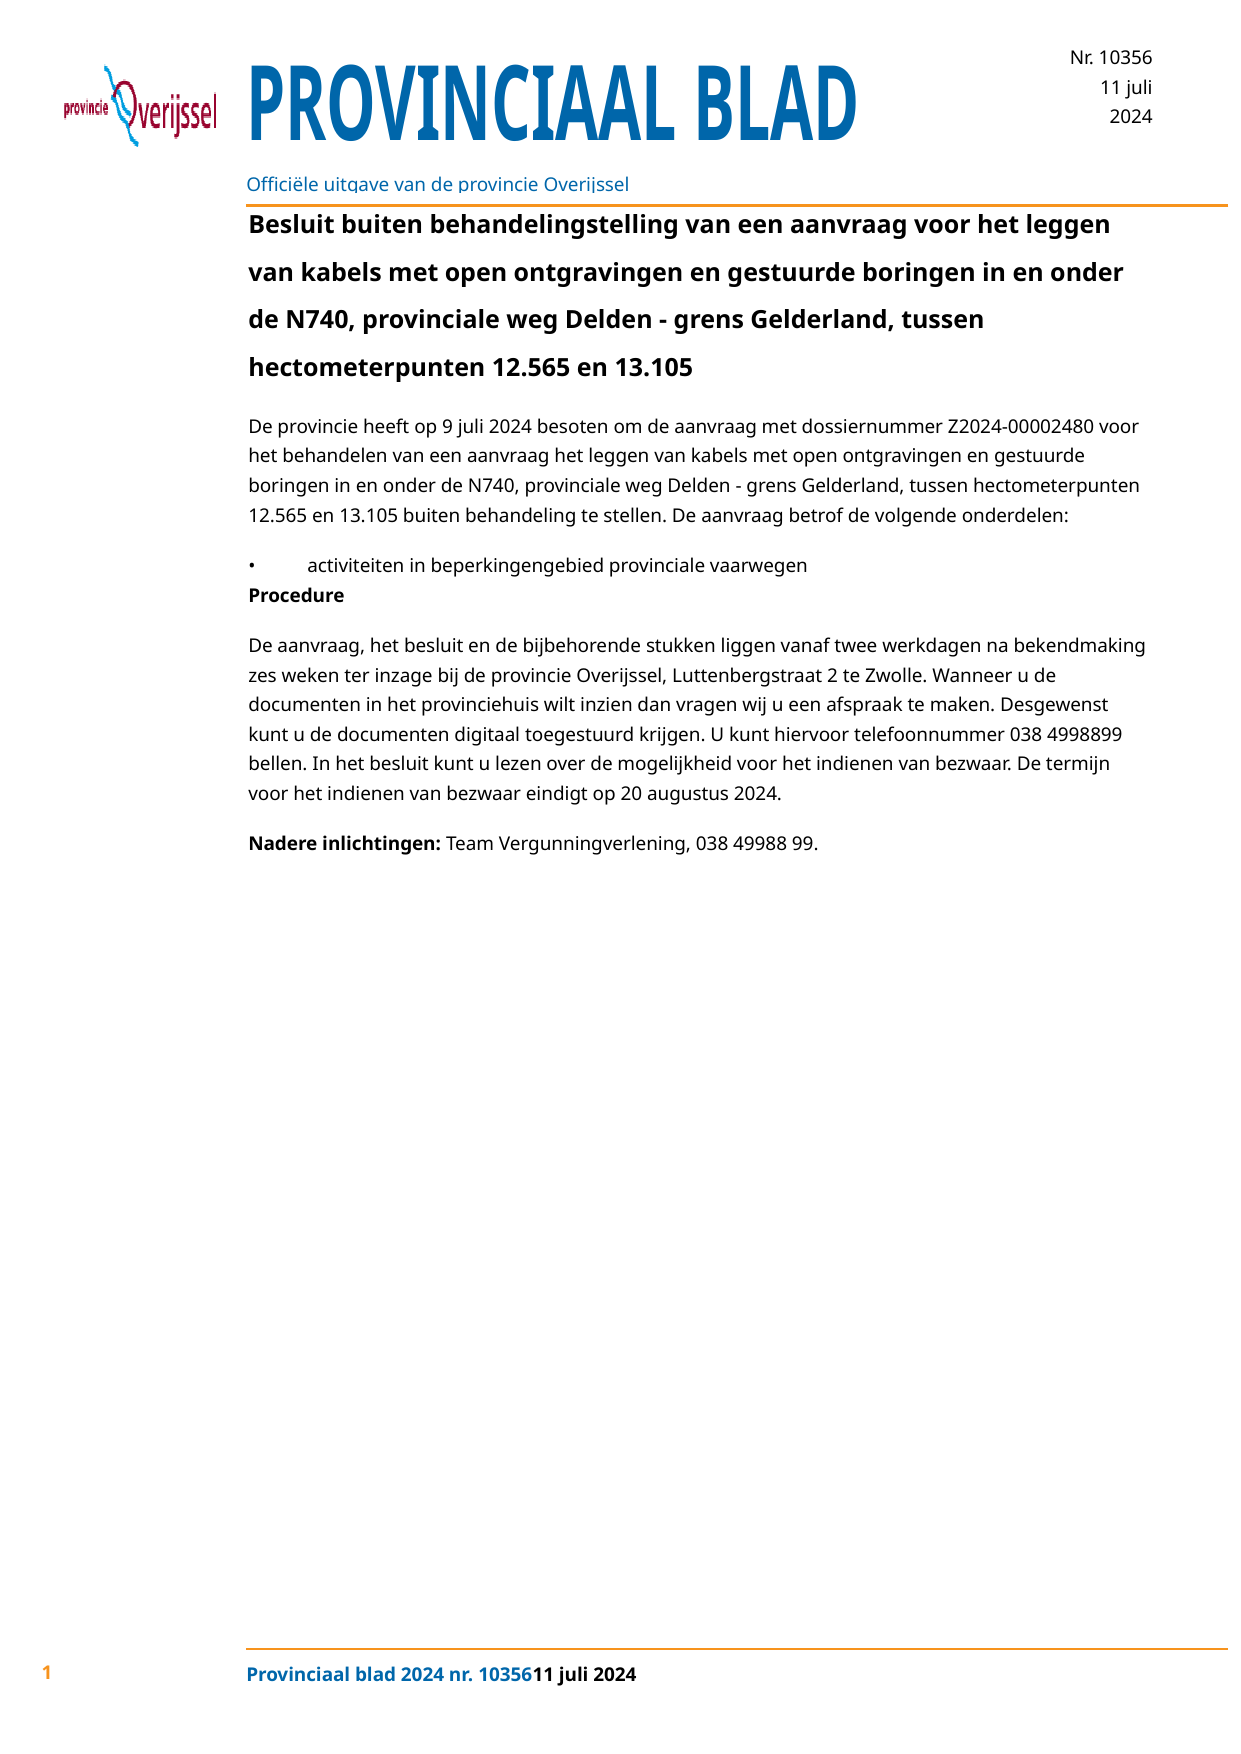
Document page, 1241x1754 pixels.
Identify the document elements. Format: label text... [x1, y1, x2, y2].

text Procedure [248, 582, 1152, 608]
text Nadere inlichtingen: Team Vergunningverlening, 038 49988 99. [248, 831, 1152, 856]
picture [41, 47, 231, 172]
text De aanvraag, het besluit en de bijbehorende stukken liggen vanaf twee werkdagen na bekendmaking zes weken ter inzage bij de provincie Overijssel, Luttenbergstraat 2 te Zwolle. Wanneer u de documenten in het provinciehuis wilt inzien dan vragen wij u een afspraak te maken. Desgewenst kunt u de documenten digitaal toegestuurd krijgen. U kunt hiervoor telefoonnummer 038 4998899 bellen. In het besluit kunt u lezen over de mogelijkheid voor het indienen van bezwaar. De termijn voor het indienen van bezwaar eindigt op 20 augustus 2024. [248, 632, 1152, 806]
text Besluit buiten behandelingstelling van een aanvraag voor het leggen van kabels met open ontgravingen en gestuurde boringen in en onder de N740, provinciale weg Delden - grens Gelderland, tussen hectometerpunten 12.565 en 13.105 [248, 207, 1152, 384]
list activiteiten in beperkingengebied provinciale vaarwegen [248, 552, 1152, 578]
text De provincie heeft op 9 juli 2024 besoten om de aanvraag met dossiernummer Z2024-00002480 voor het behandelen van een aanvraag het leggen van kabels met open ontgravingen en gestuurde boringen in en onder de N740, provinciale weg Delden - grens Gelderland, tussen hectometerpunten 12.565 en 13.105 buiten behandeling te stellen. De aanvraag betrof de volgende onderdelen: [248, 413, 1152, 528]
